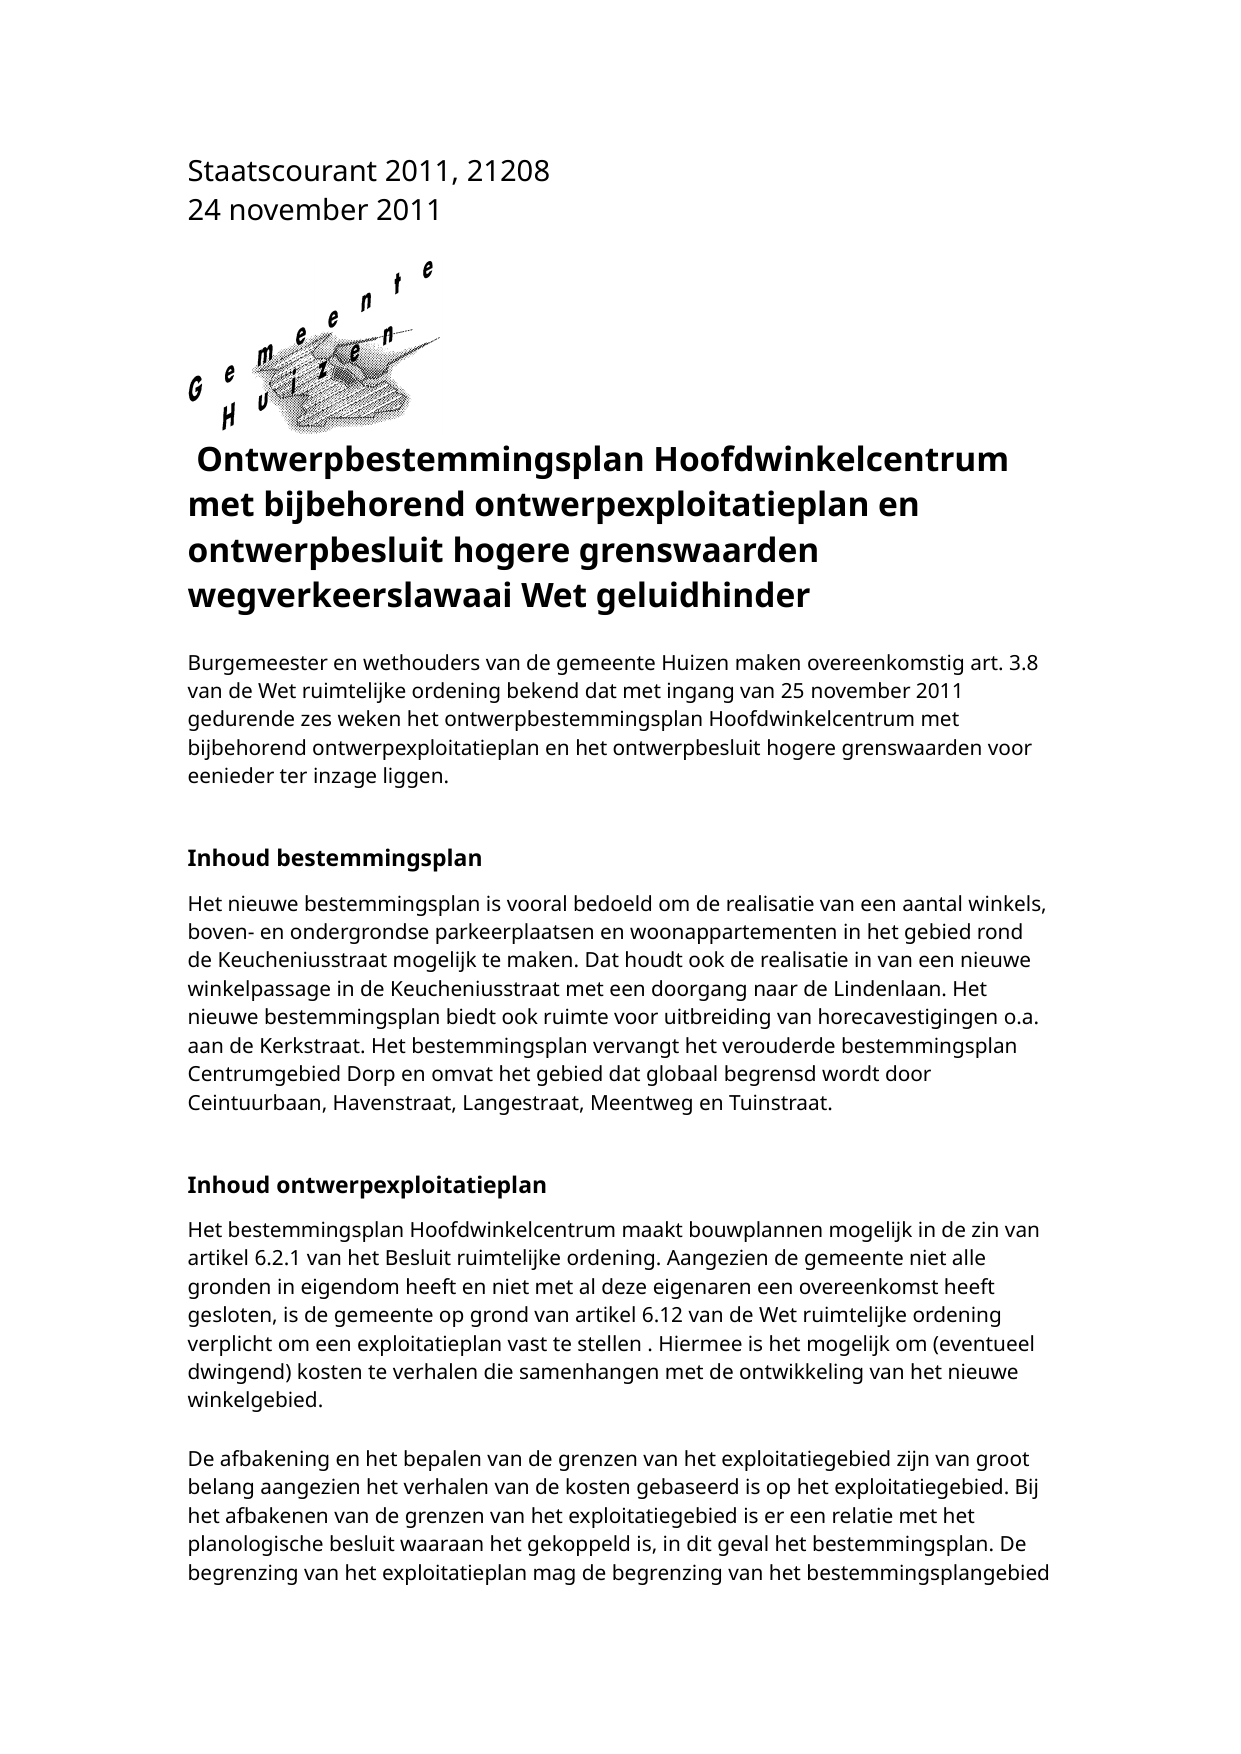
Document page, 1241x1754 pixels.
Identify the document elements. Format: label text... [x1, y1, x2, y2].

text De afbakening en het bepalen van de grenzen van het exploitatiegebied zijn van groot belang aangezien het verhalen van de kosten gebaseerd is op het exploitatiegebied. Bij het afbakenen van de grenzen van het exploitatiegebied is er een relatie met het planologische besluit waaraan het gekoppeld is, in dit geval het bestemmingsplan. De begrenzing van het exploitatieplan mag de begrenzing van het bestemmingsplangebied [187, 1444, 1053, 1586]
text Staatscourant 2011, 21208 [187, 150, 1053, 190]
subtitle Inhoud bestemmingsplan [187, 842, 1053, 874]
subtitle Inhoud ontwerpexploitatieplan [187, 1169, 1053, 1200]
text Het bestemmingsplan Hoofdwinkelcentrum maakt bouwplannen mogelijk in de zin van artikel 6.2.1 van het Besluit ruimtelijke ordening. Aangezien de gemeente niet alle gronden in eigendom heeft en niet met al deze eigenaren een overeenkomst heeft gesloten, is de gemeente op grond van artikel 6.12 van de Wet ruimtelijke ordening verplicht om een exploitatieplan vast te stellen . Hiermee is het mogelijk om (eventueel dwingend) kosten te verhalen die samenhangen met de ontwikkeling van het nieuwe winkelgebied. [187, 1215, 1053, 1414]
text Het nieuwe bestemmingsplan is vooral bedoeld om de realisatie van een aantal winkels, boven- en ondergrondse parkeerplaatsen en woonappartementen in het gebied rond de Keucheniusstraat mogelijk te maken. Dat houdt ook de realisatie in van een nieuwe winkelpassage in de Keucheniusstraat met een doorgang naar de Lindenlaan. Het nieuwe bestemmingsplan biedt ook ruimte voor uitbreiding van horecavestigingen o.a. aan de Kerkstraat. Het bestemmingsplan vervangt het verouderde bestemmingsplan Centrumgebied Dorp en omvat het gebied dat globaal begrensd wordt door Ceintuurbaan, Havenstraat, Langestraat, Meentweg en Tuinstraat. [187, 889, 1053, 1116]
picture [187, 258, 443, 436]
text 24 november 2011 [187, 190, 1053, 229]
text Burgemeester en wethouders van de gemeente Huizen maken overeenkomstig art. 3.8 van de Wet ruimtelijke ordening bekend dat met ingang van 25 november 2011 gedurende zes weken het ontwerpbestemmingsplan Hoofdwinkelcentrum met bijbehorend ontwerpexploitatieplan en het ontwerpbesluit hogere grenswaarden voor eenieder ter inzage liggen. [187, 648, 1053, 790]
subtitle Ontwerpbestemmingsplan Hoofdwinkelcentrum met bijbehorend ontwerpexploitatieplan en ontwerpbesluit hogere grenswaarden wegverkeerslawaai Wet geluidhinder [187, 271, 1053, 618]
